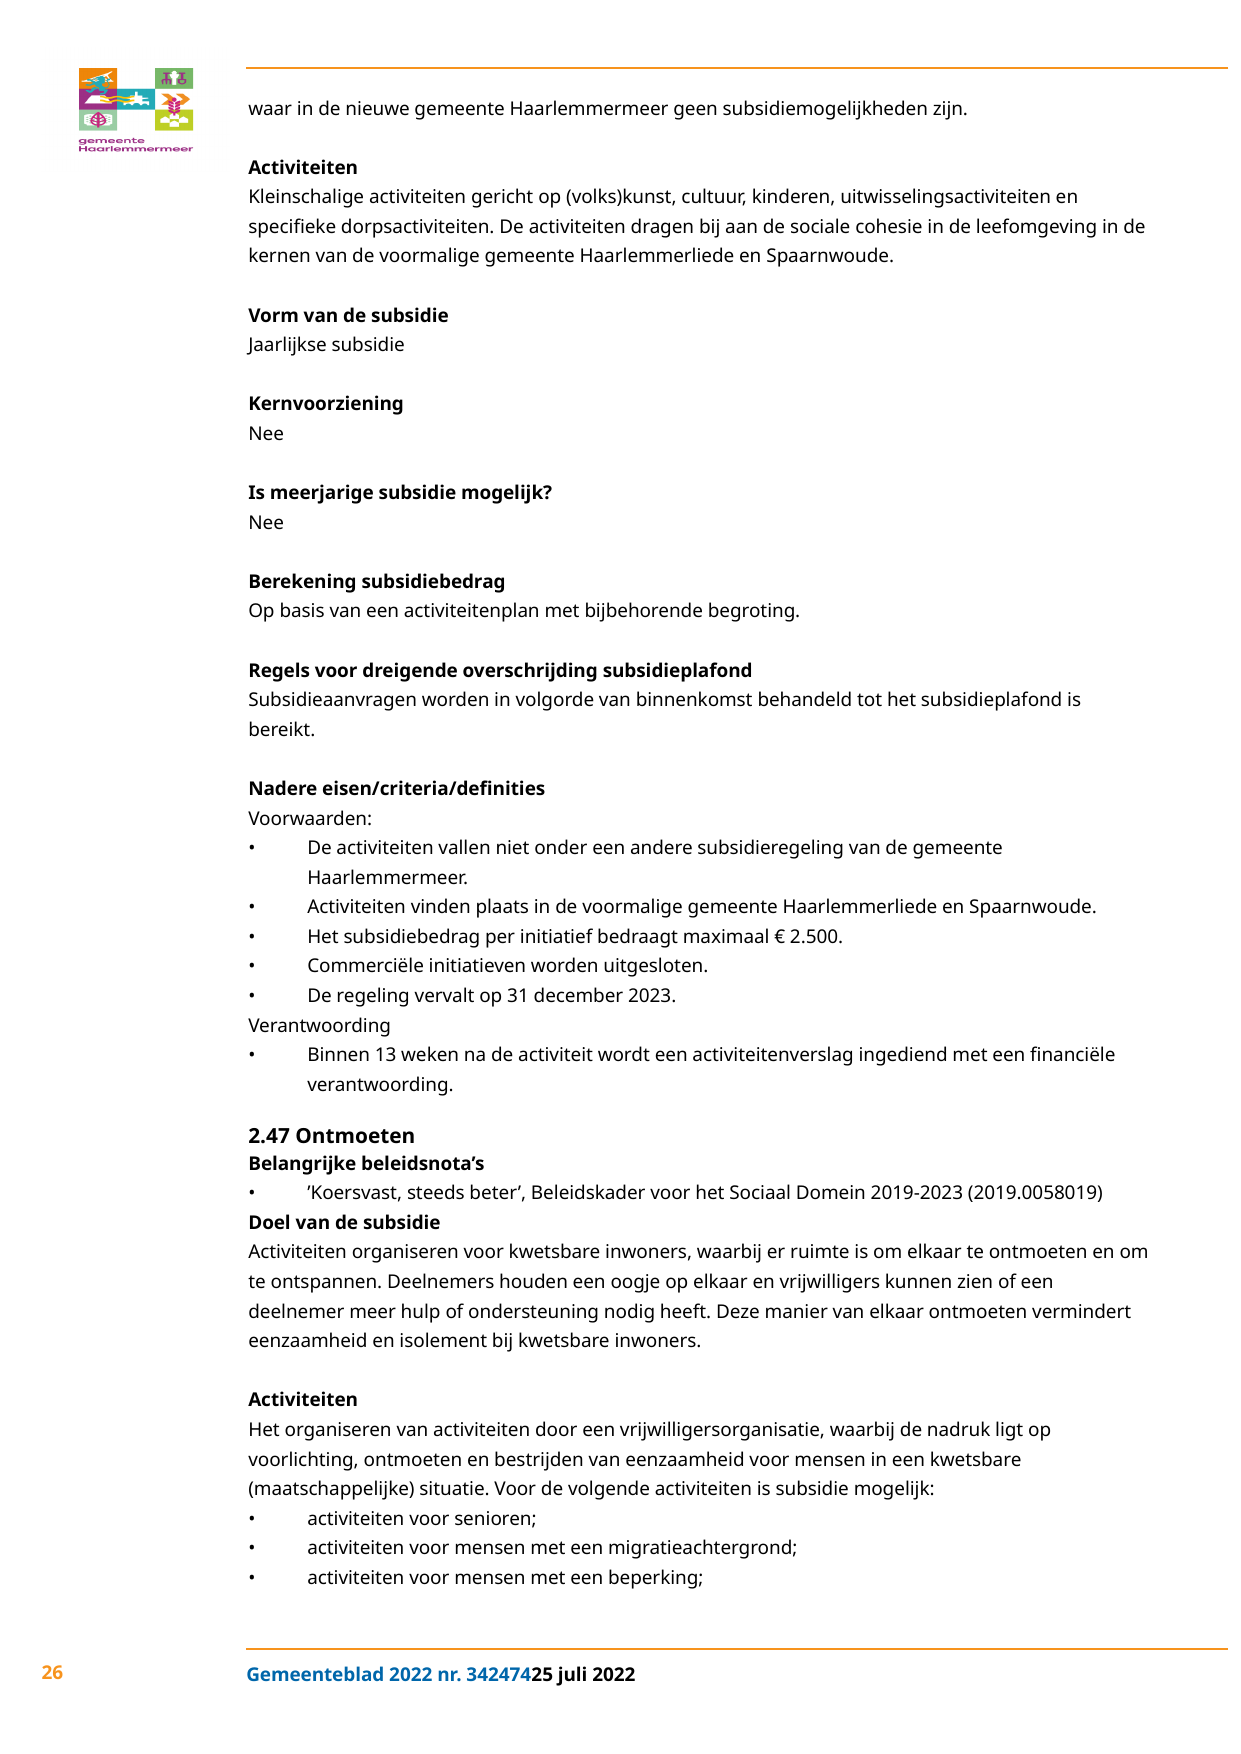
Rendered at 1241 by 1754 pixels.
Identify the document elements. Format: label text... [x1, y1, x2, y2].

list activiteiten voor mensen met een beperking; [248, 1564, 1152, 1590]
list activiteiten voor mensen met een migratieachtergrond; [248, 1534, 1152, 1560]
list activiteiten voor senioren; [248, 1505, 1152, 1531]
text Belangrijke beleidsnota’s [248, 1150, 1152, 1176]
text Vorm van de subsidie [248, 302, 1152, 328]
list Het subsidiebedrag per initiatief bedraagt maximaal € 2.500. [248, 923, 1152, 949]
text Subsidieaanvragen worden in volgorde van binnenkomst behandeld tot het subsidieplafond is bereikt. [248, 686, 1152, 742]
picture [41, 47, 231, 172]
text Nee [248, 420, 1152, 446]
text Kleinschalige activiteiten gericht op (volks)kunst, cultuur, kinderen, uitwisselingsactiviteiten en specifieke dorpsactiviteiten. De activiteiten dragen bij aan de sociale cohesie in de leefomgeving in de kernen van de voormalige gemeente Haarlemmerliede en Spaarnwoude. [248, 183, 1152, 268]
text Verantwoording [248, 1012, 1152, 1038]
text Nee [248, 509, 1152, 535]
list Binnen 13 weken na de activiteit wordt een activiteitenverslag ingediend met een financiële verantwoording. [248, 1041, 1152, 1097]
list De activiteiten vallen niet onder een andere subsidieregeling van de gemeente Haarlemmermeer. [248, 834, 1152, 890]
text Activiteiten [248, 154, 1152, 180]
text Nadere eisen/criteria/definities [248, 775, 1152, 801]
text Regels voor dreigende overschrijding subsidieplafond [248, 657, 1152, 683]
text Activiteiten [248, 1387, 1152, 1412]
text Berekening subsidiebedrag [248, 568, 1152, 594]
text Voorwaarden: [248, 805, 1152, 831]
list ’Koersvast, steeds beter’, Beleidskader voor het Sociaal Domein 2019-2023 (2019.0058019) [248, 1179, 1152, 1205]
text Doel van de subsidie [248, 1209, 1152, 1235]
list De regeling vervalt op 31 december 2023. [248, 982, 1152, 1008]
text Op basis van een activiteitenplan met bijbehorende begroting. [248, 598, 1152, 623]
list Commerciële initiatieven worden uitgesloten. [248, 953, 1152, 978]
text Kernvoorziening [248, 391, 1152, 416]
text 2.47 Ontmoeten [248, 1121, 1152, 1150]
text Jaarlijkse subsidie [248, 331, 1152, 357]
text waar in de nieuwe gemeente Haarlemmermeer geen subsidiemogelijkheden zijn. [248, 95, 1152, 121]
text Is meerjarige subsidie mogelijk? [248, 479, 1152, 505]
text Activiteiten organiseren voor kwetsbare inwoners, waarbij er ruimte is om elkaar te ontmoeten en om te ontspannen. Deelnemers houden een oogje op elkaar en vrijwilligers kunnen zien of een deelnemer meer hulp of ondersteuning nodig heeft. Deze manier van elkaar ontmoeten vermindert eenzaamheid en isolement bij kwetsbare inwoners. [248, 1239, 1152, 1353]
text Het organiseren van activiteiten door een vrijwilligersorganisatie, waarbij de nadruk ligt op voorlichting, ontmoeten en bestrijden van eenzaamheid voor mensen in een kwetsbare (maatschappelijke) situatie. Voor de volgende activiteiten is subsidie mogelijk: [248, 1416, 1152, 1501]
list Activiteiten vinden plaats in de voormalige gemeente Haarlemmerliede en Spaarnwoude. [248, 893, 1152, 919]
